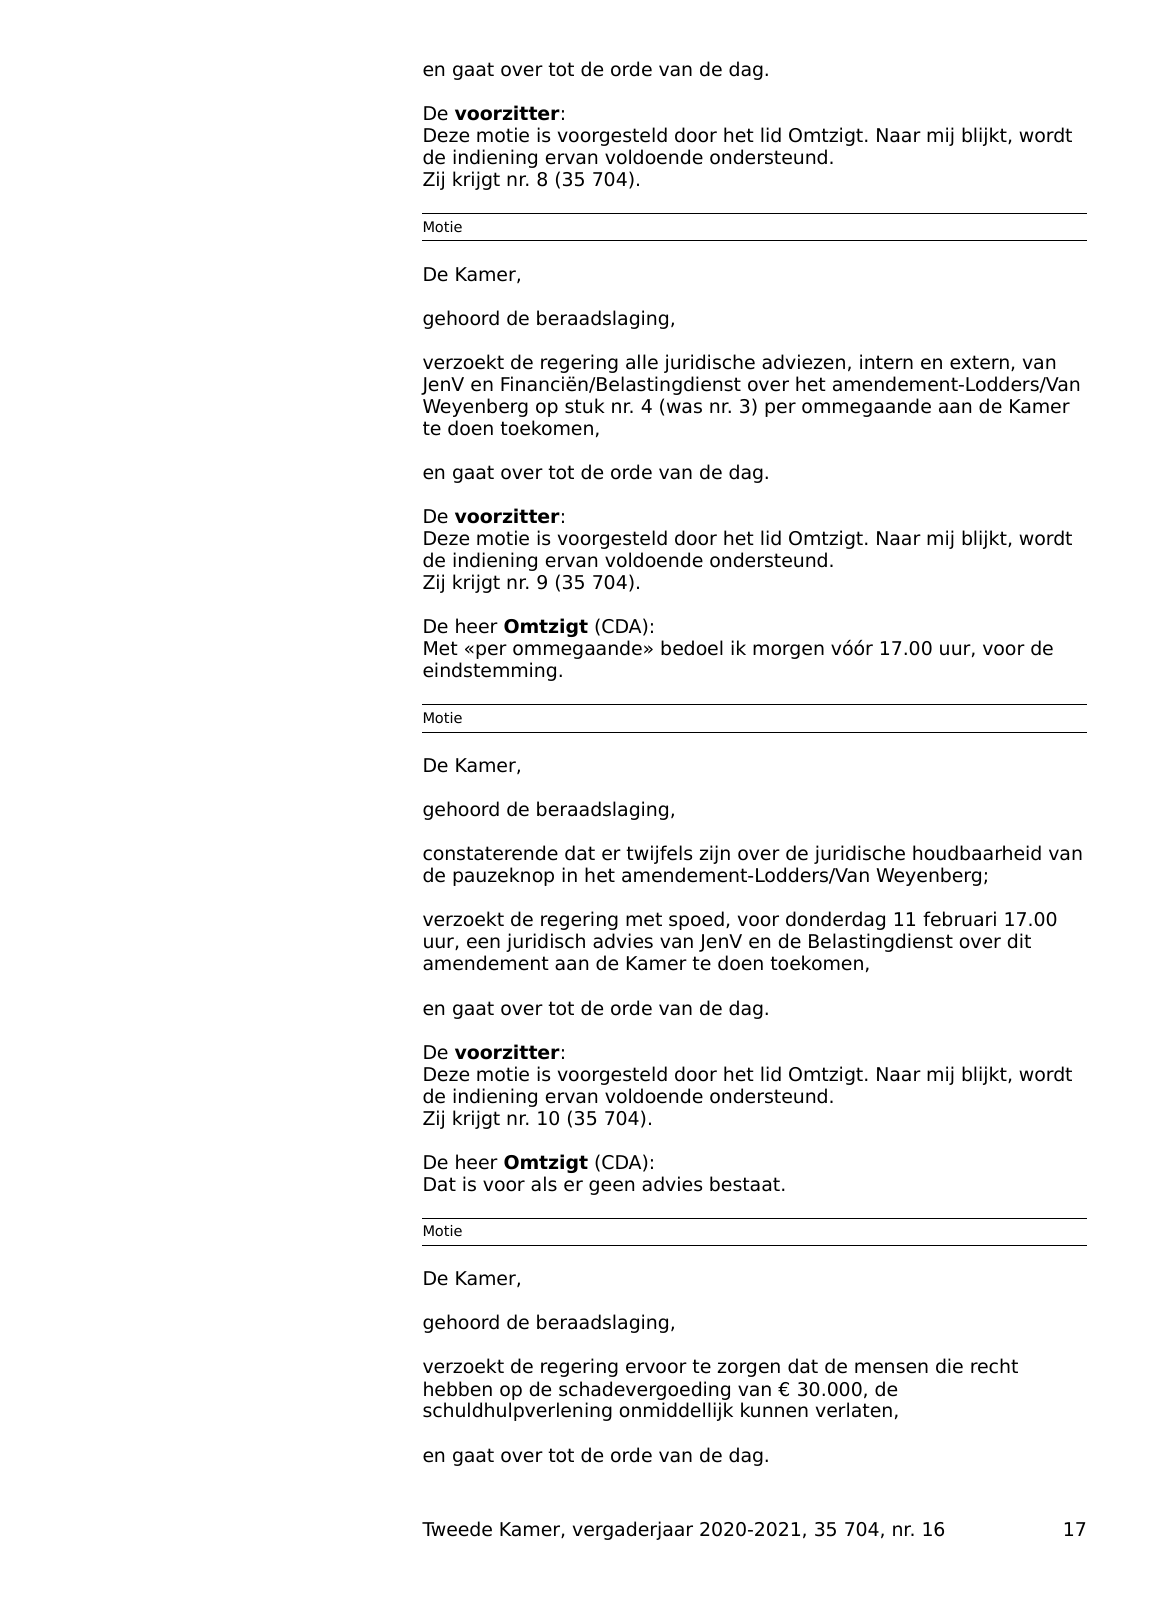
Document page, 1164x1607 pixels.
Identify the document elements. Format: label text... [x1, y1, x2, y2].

text gehoord de beraadslaging, [422, 799, 1087, 821]
table_header Motie [422, 1219, 1087, 1245]
text Met «per ommegaande» bedoel ik morgen vóór 17.00 uur, voor de eindstemming. [422, 638, 1087, 682]
text Deze motie is voorgesteld door het lid Omtzigt. Naar mij blijkt, wordt de indiening ervan voldoende ondersteund. [422, 528, 1087, 572]
text en gaat over tot de orde van de dag. [422, 1444, 1087, 1467]
text en gaat over tot de orde van de dag. [422, 462, 1087, 484]
text Deze motie is voorgesteld door het lid Omtzigt. Naar mij blijkt, wordt de indiening ervan voldoende ondersteund. [422, 1063, 1087, 1107]
text De voorzitter: [422, 103, 1087, 125]
text en gaat over tot de orde van de dag. [422, 997, 1087, 1019]
table_header Motie [422, 705, 1087, 732]
text en gaat over tot de orde van de dag. [422, 59, 1087, 81]
text De Kamer, [422, 264, 1087, 286]
text De heer Omtzigt (CDA): [422, 616, 1087, 638]
text Deze motie is voorgesteld door het lid Omtzigt. Naar mij blijkt, wordt de indiening ervan voldoende ondersteund. [422, 125, 1087, 169]
text Zij krijgt nr. 10 (35 704). [422, 1107, 1087, 1129]
text De Kamer, [422, 755, 1087, 777]
text De heer Omtzigt (CDA): [422, 1152, 1087, 1174]
text verzoekt de regering ervoor te zorgen dat de mensen die recht hebben op de schadevergoeding van € 30.000, de schuldhulpverlening onmiddellijk kunnen verlaten, [422, 1356, 1087, 1422]
text Dat is voor als er geen advies bestaat. [422, 1174, 1087, 1196]
text Zij krijgt nr. 9 (35 704). [422, 572, 1087, 594]
text gehoord de beraadslaging, [422, 1312, 1087, 1334]
text De voorzitter: [422, 1042, 1087, 1063]
text De voorzitter: [422, 506, 1087, 528]
text De Kamer, [422, 1268, 1087, 1290]
text verzoekt de regering alle juridische adviezen, intern en extern, van JenV en Financiën/Belastingdienst over het amendement-Lodders/Van Weyenberg op stuk nr. 4 (was nr. 3) per ommegaande aan de Kamer te doen toekomen, [422, 352, 1087, 440]
text verzoekt de regering met spoed, voor donderdag 11 februari 17.00 uur, een juridisch advies van JenV en de Belastingdienst over dit amendement aan de Kamer te doen toekomen, [422, 909, 1087, 975]
table_header Motie [422, 214, 1087, 240]
text constaterende dat er twijfels zijn over de juridische houdbaarheid van de pauzeknop in het amendement-Lodders/Van Weyenberg; [422, 843, 1087, 887]
text gehoord de beraadslaging, [422, 308, 1087, 330]
text Zij krijgt nr. 8 (35 704). [422, 169, 1087, 191]
